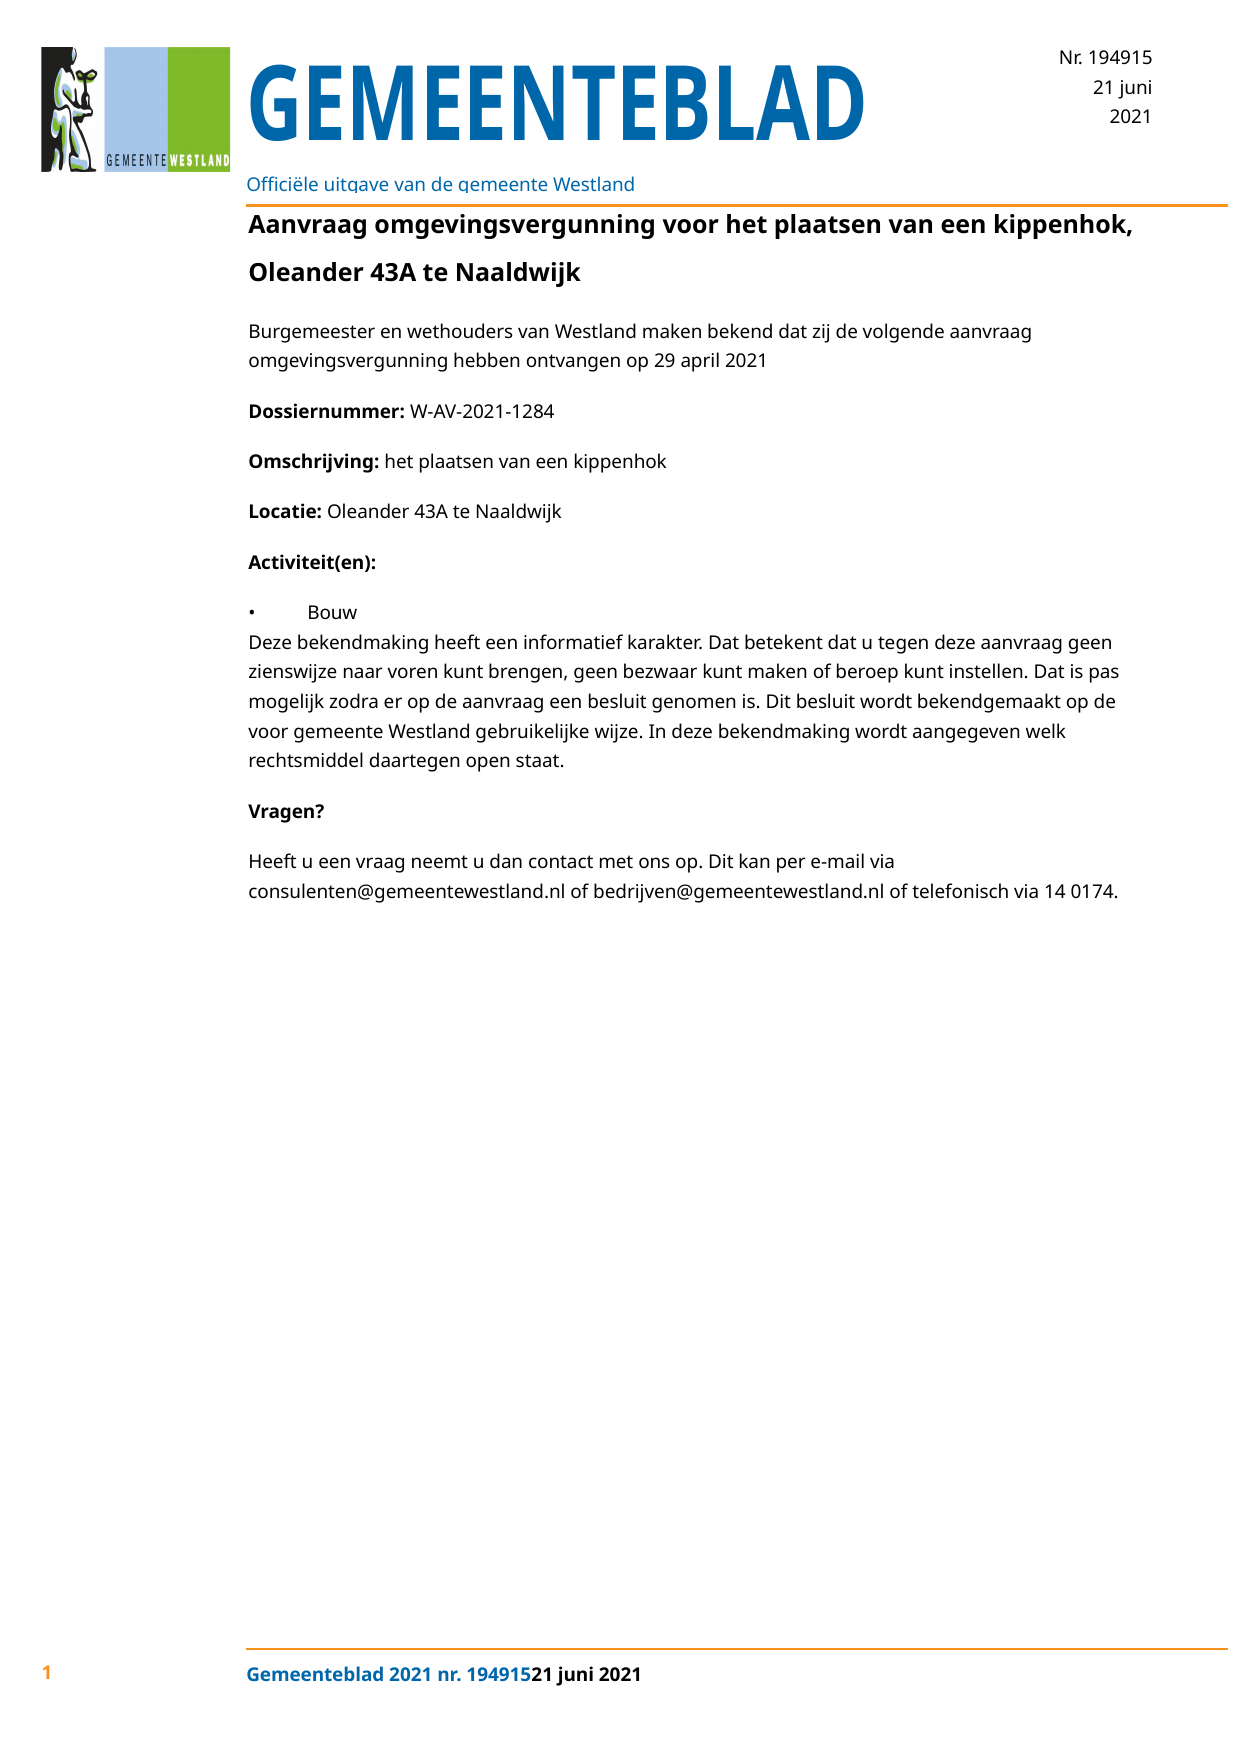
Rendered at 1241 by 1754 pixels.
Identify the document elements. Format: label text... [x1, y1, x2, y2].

text Vragen? [248, 798, 1152, 824]
text Locatie: Oleander 43A te Naaldwijk [248, 499, 1152, 524]
text Activiteit(en): [248, 549, 1152, 575]
text Burgemeester en wethouders van Westland maken bekend dat zij de volgende aanvraag omgevingsvergunning hebben ontvangen op 29 april 2021 [248, 318, 1152, 373]
text Heeft u een vraag neemt u dan contact met ons op. Dit kan per e-mail via consulenten@gemeentewestland.nl of bedrijven@gemeentewestland.nl of telefonisch via 14 0174. [248, 848, 1152, 904]
text Deze bekendmaking heeft een informatief karakter. Dat betekent dat u tegen deze aanvraag geen zienswijze naar voren kunt brengen, geen bezwaar kunt maken of beroep kunt instellen. Dat is pas mogelijk zodra er op de aanvraag een besluit genomen is. Dit besluit wordt bekendgemaakt op de voor gemeente Westland gebruikelijke wijze. In deze bekendmaking wordt aangegeven welk rechtsmiddel daartegen open staat. [248, 629, 1152, 773]
text Dossiernummer: W-AV-2021-1284 [248, 398, 1152, 424]
list Bouw [248, 599, 1152, 625]
text Aanvraag omgevingsvergunning voor het plaatsen van een kippenhok, Oleander 43A te Naaldwijk [248, 207, 1152, 288]
picture [41, 47, 231, 172]
text Omschrijving: het plaatsen van een kippenhok [248, 448, 1152, 474]
